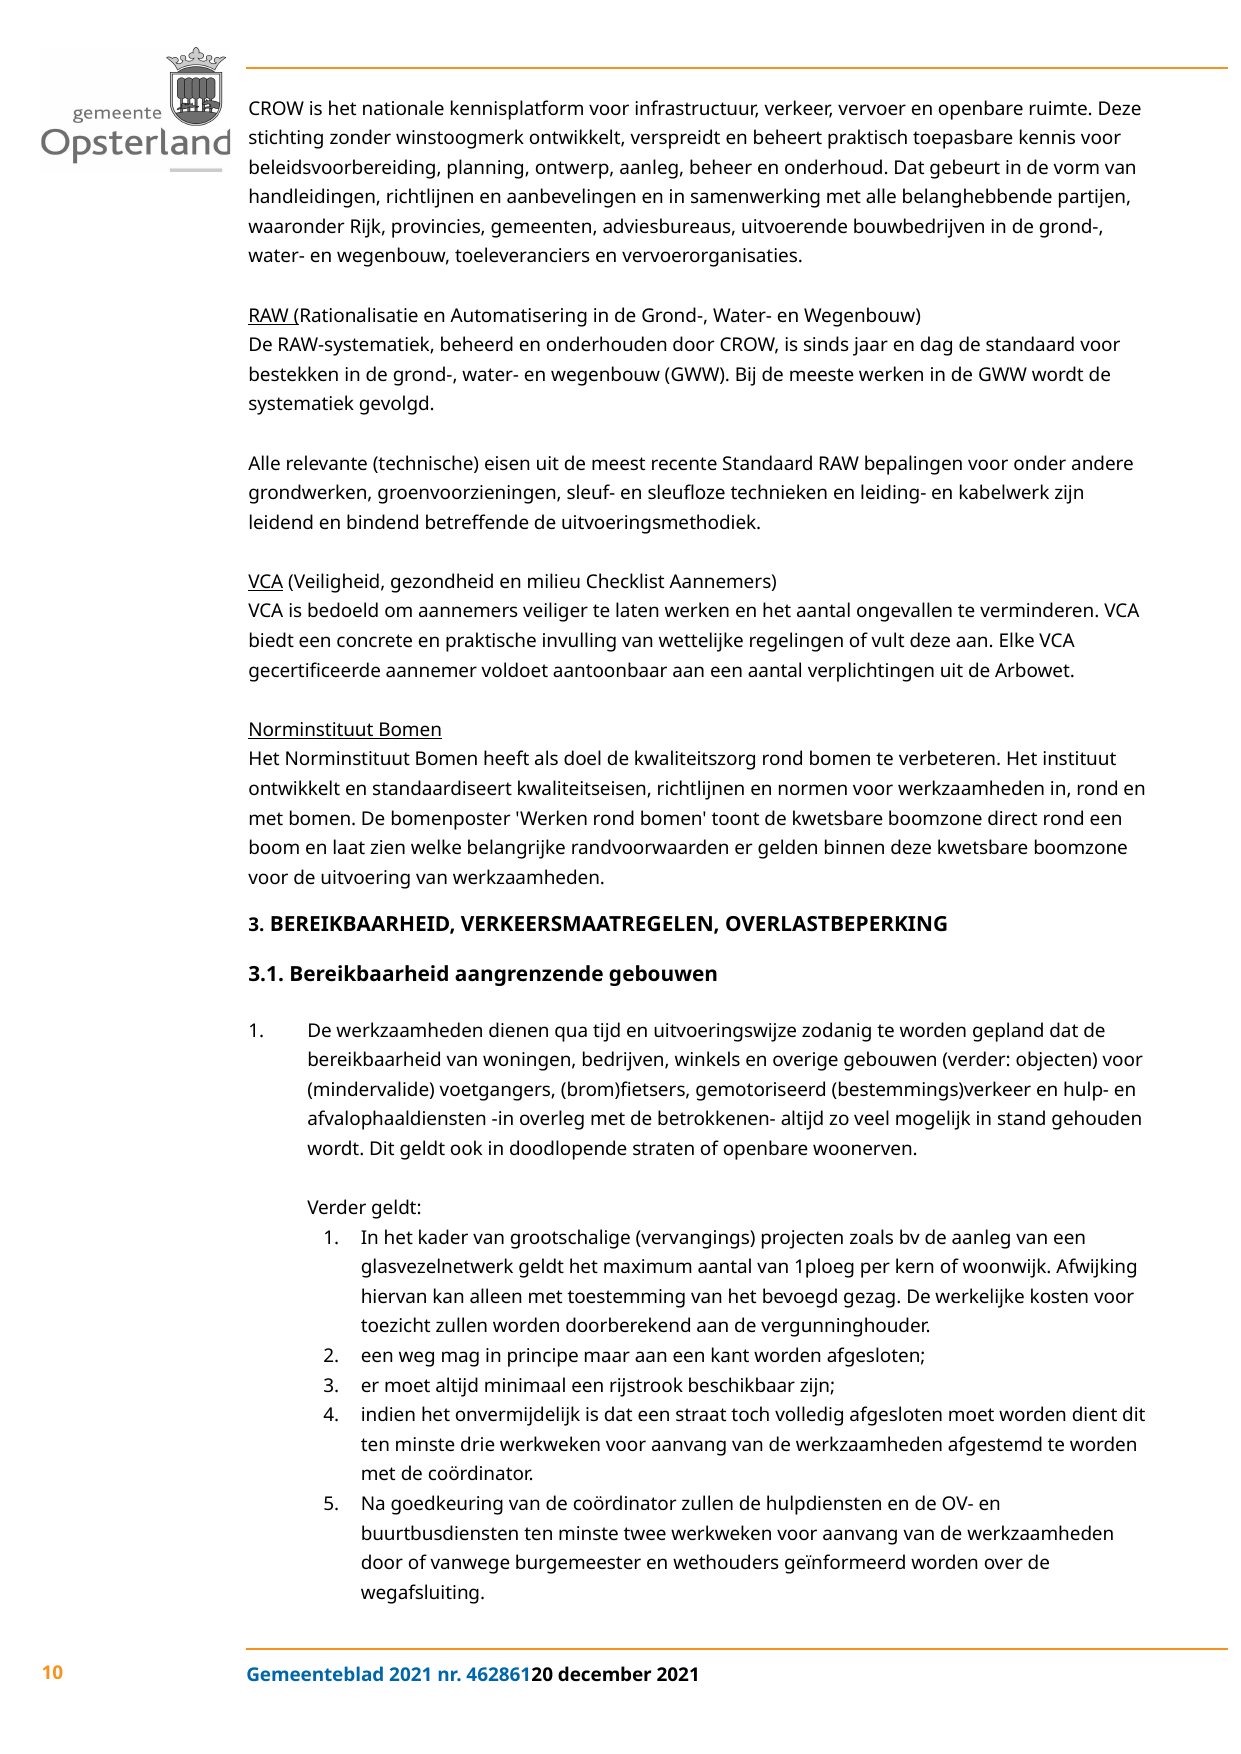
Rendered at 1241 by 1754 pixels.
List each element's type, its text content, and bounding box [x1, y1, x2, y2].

text De RAW-systematiek, beheerd en onderhouden door CROW, is sinds jaar en dag de standaard voor bestekken in de grond-, water- en wegenbouw (GWW). Bij de meeste werken in de GWW wordt de systematiek gevolgd. [248, 331, 1152, 416]
list In het kader van grootschalige (vervangings) projecten zoals bv de aanleg van een glasvezelnetwerk geldt het maximum aantal van 1ploeg per kern of woonwijk. Afwijking hiervan kan alleen met toestemming van het bevoegd gezag. De werkelijke kosten voor toezicht zullen worden doorberekend aan de vergunninghouder. [323, 1224, 1152, 1338]
text RAW (Rationalisatie en Automatisering in de Grond-, Water- en Wegenbouw) [248, 302, 1152, 328]
list Na goedkeuring van de coördinator zullen de hulpdiensten en de OV- en buurtbusdiensten ten minste twee werkweken voor aanvang van de werkzaamheden door of vanwege burgemeester en wethouders geïnformeerd worden over de wegafsluiting. [323, 1490, 1152, 1605]
list er moet altijd minimaal een rijstrook beschikbaar zijn; [323, 1372, 1152, 1398]
text Het Norminstituut Bomen heeft als doel de kwaliteitszorg rond bomen te verbeteren. Het instituut ontwikkelt en standaardiseert kwaliteitseisen, richtlijnen en normen voor werkzaamheden in, rond en met bomen. De bomenposter 'Werken rond bomen' toont de kwetsbare boomzone direct rond een boom en laat zien welke belangrijke randvoorwaarden er gelden binnen deze kwetsbare boomzone voor de uitvoering van werkzaamheden. [248, 746, 1152, 890]
list De werkzaamheden dienen qua tijd en uitvoeringswijze zodanig te worden gepland dat de bereikbaarheid van woningen, bedrijven, winkels en overige gebouwen (verder: objecten) voor (mindervalide) voetgangers, (brom)fietsers, gemotoriseerd (bestemmings)verkeer en hulp- en afvalophaaldiensten -in overleg met de betrokkenen- altijd zo veel mogelijk in stand gehouden wordt. Dit geldt ook in doodlopende straten of openbare woonerven. [248, 1017, 1152, 1161]
text 3. BEREIKBAARHEID, VERKEERSMAATREGELEN, OVERLASTBEPERKING [248, 909, 1152, 938]
picture [41, 47, 231, 172]
text Norminstituut Bomen [248, 716, 1152, 742]
text CROW is het nationale kennisplatform voor infrastructuur, verkeer, vervoer en openbare ruimte. Deze stichting zonder winstoogmerk ontwikkelt, verspreidt en beheert praktisch toepasbare kennis voor beleidsvoorbereiding, planning, ontwerp, aanleg, beheer en onderhoud. Dat gebeurt in de vorm van handleidingen, richtlijnen en aanbevelingen en in samenwerking met alle belanghebbende partijen, waaronder Rijk, provincies, gemeenten, adviesbureaus, uitvoerende bouwbedrijven in de grond-, water- en wegenbouw, toeleveranciers en vervoerorganisaties. [248, 95, 1152, 268]
text VCA is bedoeld om aannemers veiliger te laten werken en het aantal ongevallen te verminderen. VCA biedt een concrete en praktische invulling van wettelijke regelingen of vult deze aan. Elke VCA gecertificeerde aannemer voldoet aantoonbaar aan een aantal verplichtingen uit de Arbowet. [248, 598, 1152, 683]
text VCA (Veiligheid, gezondheid en milieu Checklist Aannemers) [248, 568, 1152, 594]
text Alle relevante (technische) eisen uit de meest recente Standaard RAW bepalingen voor onder andere grondwerken, groenvoorzieningen, sleuf- en sleufloze technieken en leiding- en kabelwerk zijn leidend en bindend betreffende de uitvoeringsmethodiek. [248, 450, 1152, 535]
list indien het onvermijdelijk is dat een straat toch volledig afgesloten moet worden dient dit ten minste drie werkweken voor aanvang van de werkzaamheden afgestemd te worden met de coördinator. [323, 1401, 1152, 1486]
list Verder geldt: [248, 1194, 1152, 1220]
text 3.1. Bereikbaarheid aangrenzende gebouwen [248, 959, 1152, 987]
list een weg mag in principe maar aan een kant worden afgesloten; [323, 1342, 1152, 1368]
